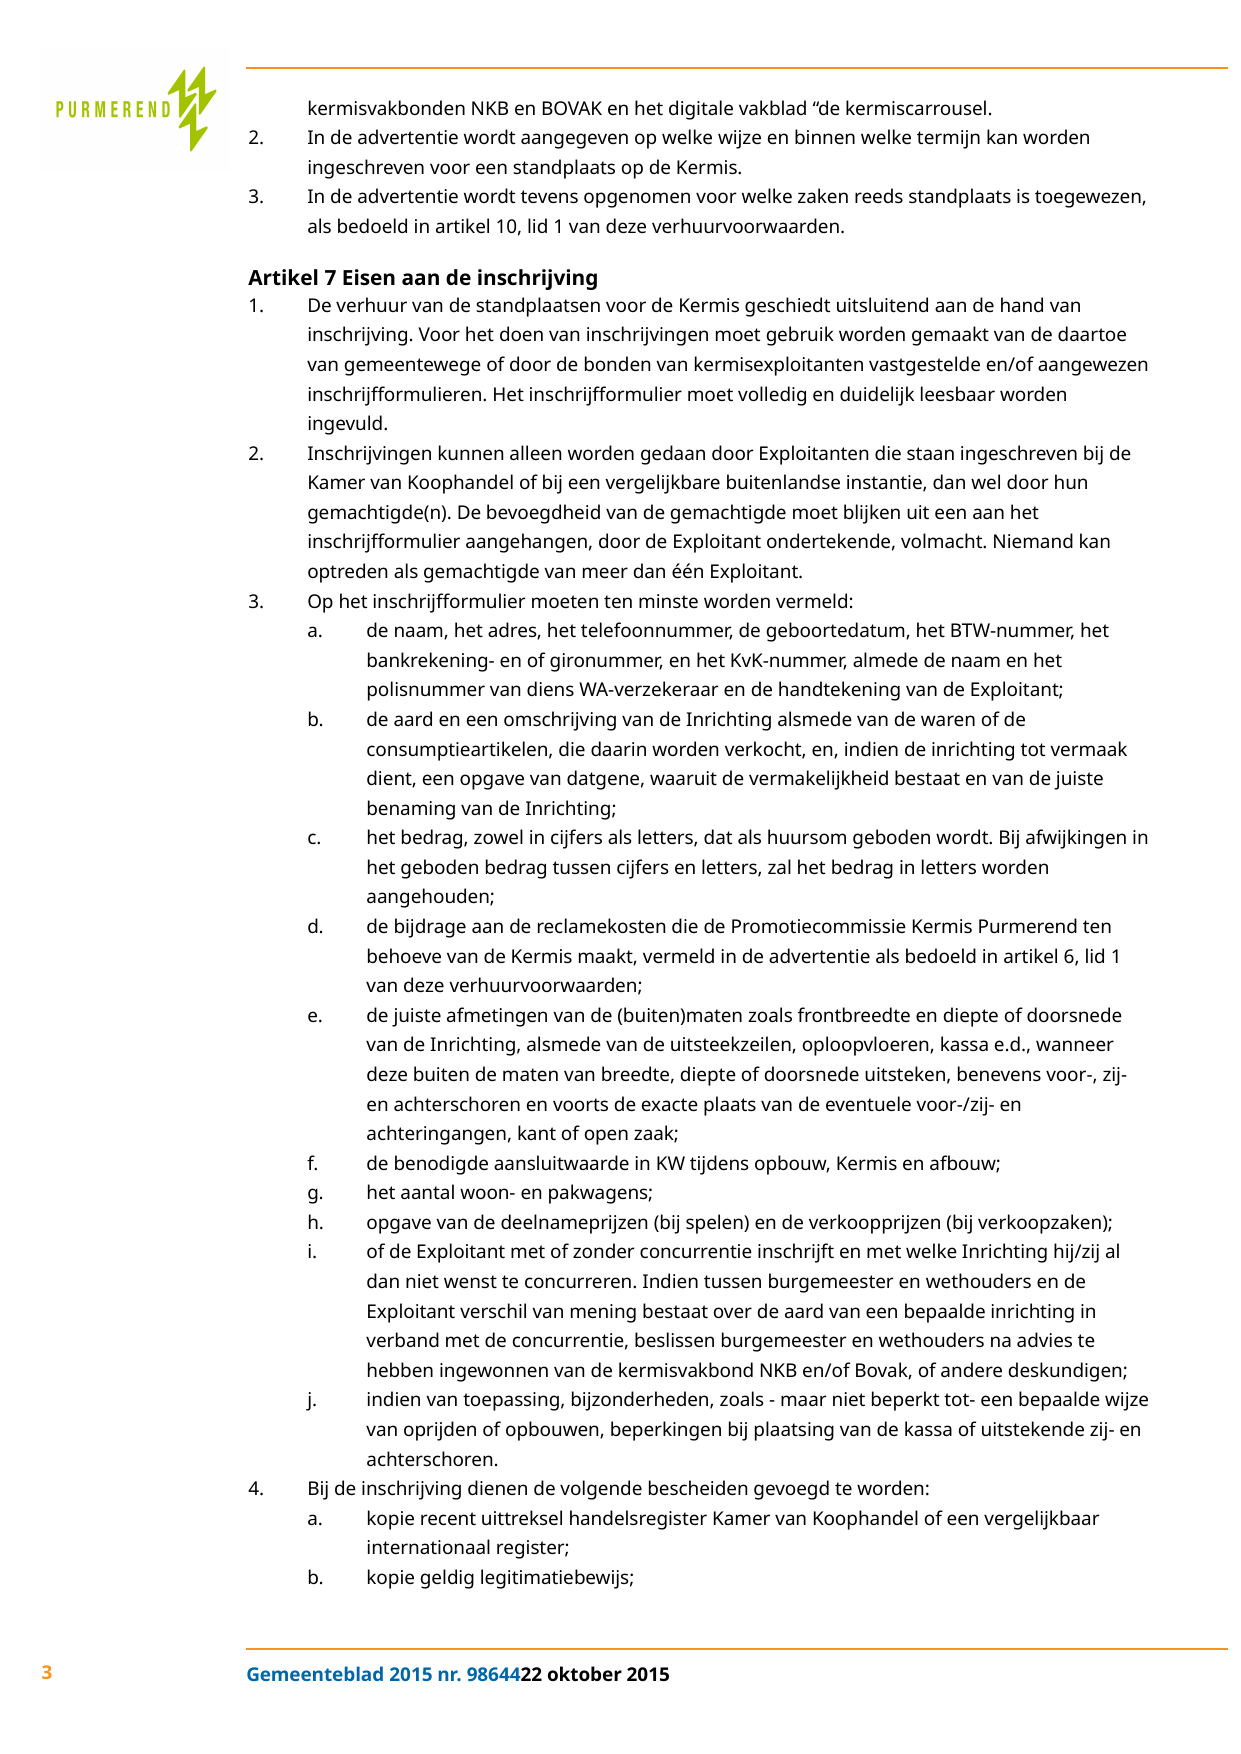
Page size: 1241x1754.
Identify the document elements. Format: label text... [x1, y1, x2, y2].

list de naam, het adres, het telefoonnummer, de geboortedatum, het BTW-nummer, het bankrekening- en of gironummer, en het KvK-nummer, almede de naam en het polisnummer van diens WA-verzekeraar en de handtekening van de Exploitant; [307, 617, 1152, 702]
list kermisvakbonden NKB en BOVAK en het digitale vakblad “de kermiscarrousel. [248, 95, 1152, 121]
list of de Exploitant met of zonder concurrentie inschrijft en met welke Inrichting hij/zij al dan niet wenst te concurreren. Indien tussen burgemeester en wethouders en de Exploitant verschil van mening bestaat over de aard van een bepaalde inrichting in verband met de concurrentie, beslissen burgemeester en wethouders na advies te hebben ingewonnen van de kermisvakbond NKB en/of Bovak, of andere deskundigen; [307, 1239, 1152, 1383]
text Artikel 7 Eisen aan de inschrijving [248, 263, 1152, 292]
list indien van toepassing, bijzonderheden, zoals - maar niet beperkt tot- een bepaalde wijze van oprijden of opbouwen, beperkingen bij plaatsing van de kassa of uitstekende zij- en achterschoren. [307, 1387, 1152, 1471]
list kopie recent uittreksel handelsregister Kamer van Koophandel of een vergelijkbaar internationaal register; [307, 1505, 1152, 1560]
list Op het inschrijfformulier moeten ten minste worden vermeld: [248, 588, 1152, 613]
list het bedrag, zowel in cijfers als letters, dat als huursom geboden wordt. Bij afwijkingen in het geboden bedrag tussen cijfers en letters, zal het bedrag in letters worden aangehouden; [307, 824, 1152, 909]
list de bijdrage aan de reclamekosten die de Promotiecommissie Kermis Purmerend ten behoeve van de Kermis maakt, vermeld in de advertentie als bedoeld in artikel 6, lid 1 van deze verhuurvoorwaarden; [307, 913, 1152, 998]
list het aantal woon- en pakwagens; [307, 1179, 1152, 1205]
picture [41, 47, 231, 172]
list In de advertentie wordt tevens opgenomen voor welke zaken reeds standplaats is toegewezen, als bedoeld in artikel 10, lid 1 van deze verhuurvoorwaarden. [248, 183, 1152, 239]
list Bij de inschrijving dienen de volgende bescheiden gevoegd te worden: [248, 1475, 1152, 1501]
list de aard en een omschrijving van de Inrichting alsmede van de waren of de consumptieartikelen, die daarin worden verkocht, en, indien de inrichting tot vermaak dient, een opgave van datgene, waaruit de vermakelijkheid bestaat en van de juiste benaming van de Inrichting; [307, 706, 1152, 821]
list In de advertentie wordt aangegeven op welke wijze en binnen welke termijn kan worden ingeschreven voor een standplaats op de Kermis. [248, 124, 1152, 180]
list Inschrijvingen kunnen alleen worden gedaan door Exploitanten die staan ingeschreven bij de Kamer van Koophandel of bij een vergelijkbare buitenlandse instantie, dan wel door hun gemachtigde(n). De bevoegdheid van de gemachtigde moet blijken uit een aan het inschrijfformulier aangehangen, door de Exploitant ondertekende, volmacht. Niemand kan optreden als gemachtigde van meer dan één Exploitant. [248, 440, 1152, 584]
list kopie geldig legitimatiebewijs; [307, 1564, 1152, 1590]
list De verhuur van de standplaatsen voor de Kermis geschiedt uitsluitend aan de hand van inschrijving. Voor het doen van inschrijvingen moet gebruik worden gemaakt van de daartoe van gemeentewege of door de bonden van kermisexploitanten vastgestelde en/of aangewezen inschrijfformulieren. Het inschrijfformulier moet volledig en duidelijk leesbaar worden ingevuld. [248, 292, 1152, 436]
list opgave van de deelnameprijzen (bij spelen) en de verkoopprijzen (bij verkoopzaken); [307, 1209, 1152, 1235]
list de benodigde aansluitwaarde in KW tijdens opbouw, Kermis en afbouw; [307, 1150, 1152, 1176]
list de juiste afmetingen van de (buiten)maten zoals frontbreedte en diepte of doorsnede van de Inrichting, alsmede van de uitsteekzeilen, oploopvloeren, kassa e.d., wanneer deze buiten de maten van breedte, diepte of doorsnede uitsteken, benevens voor-, zij- en achterschoren en voorts de exacte plaats van de eventuele voor-/zij- en achteringangen, kant of open zaak; [307, 1002, 1152, 1146]
